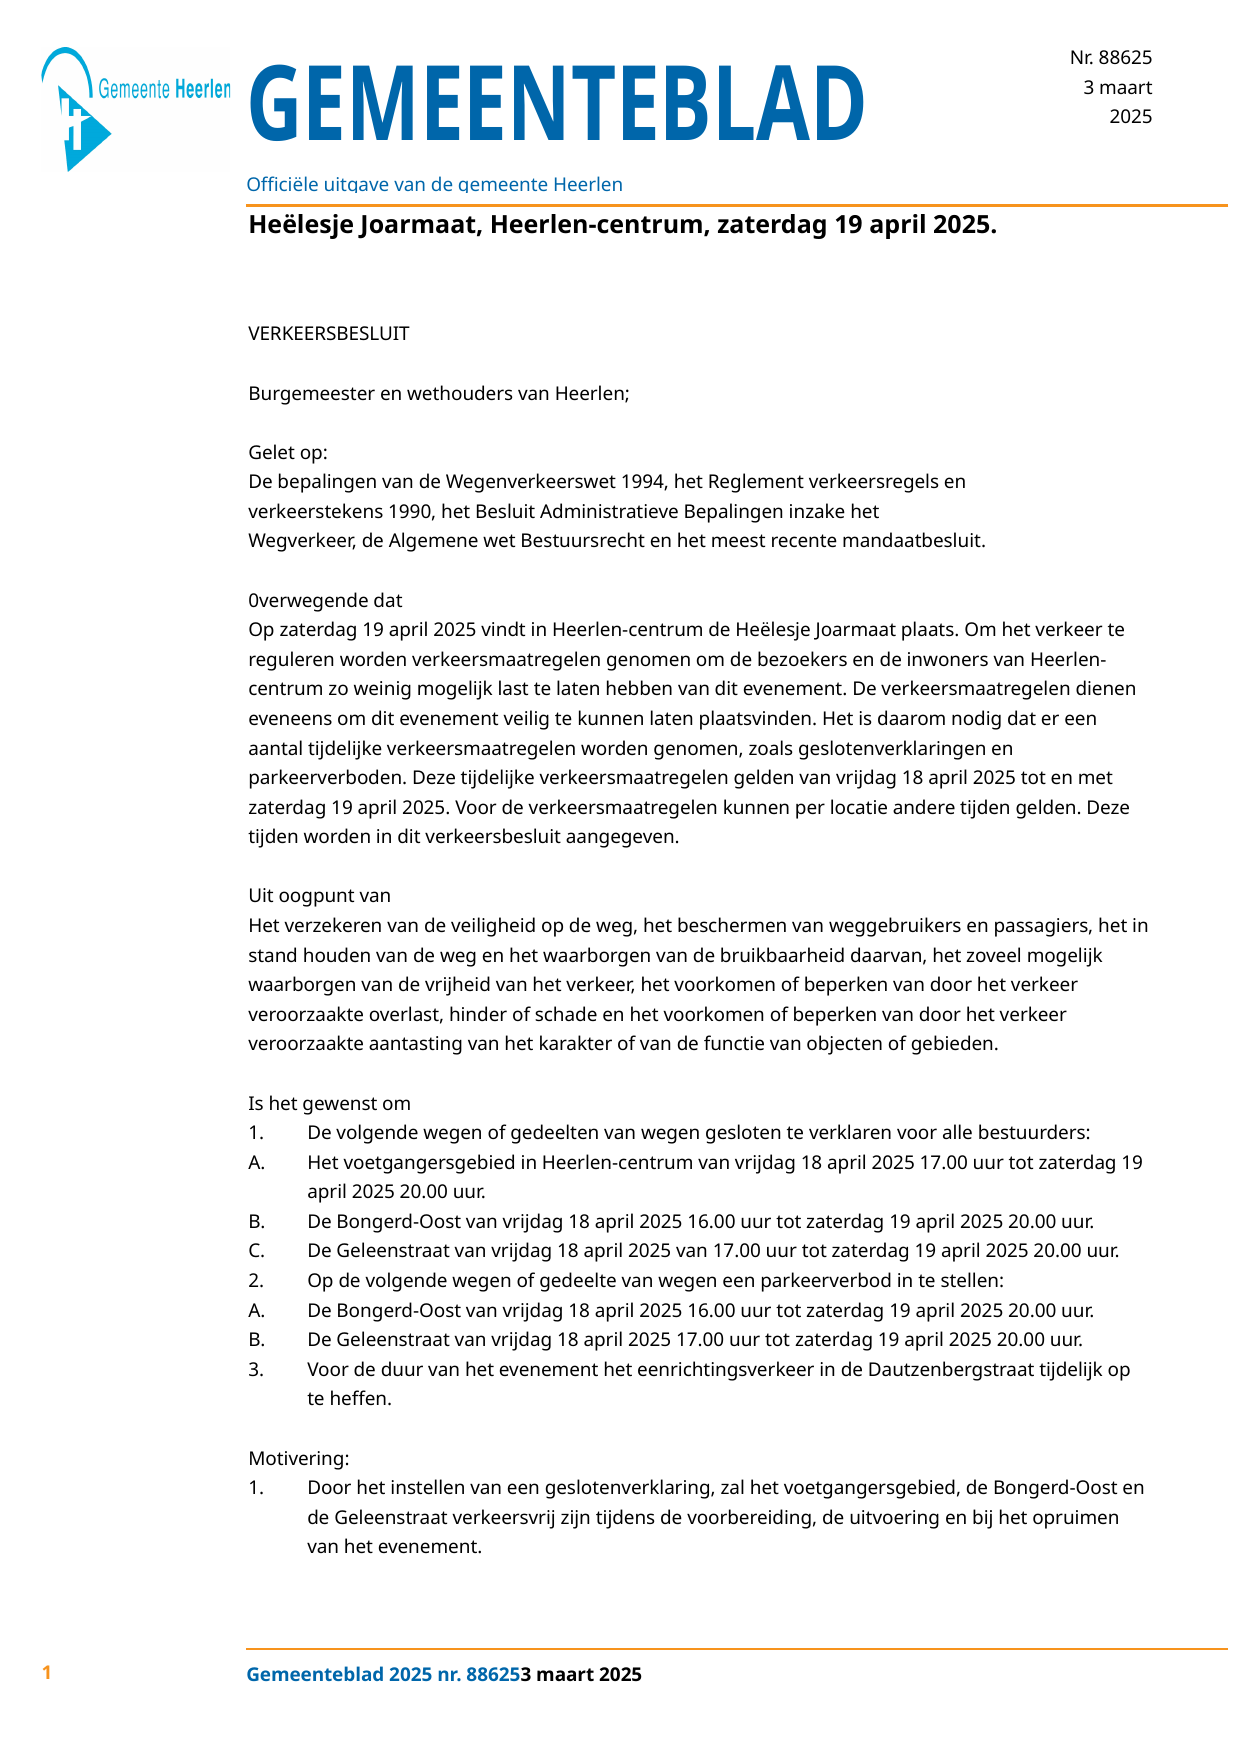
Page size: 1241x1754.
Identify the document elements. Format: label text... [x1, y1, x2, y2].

list Voor de duur van het evenement het eenrichtingsverkeer in de Dautzenbergstraat tijdelijk op te heffen. [248, 1356, 1152, 1411]
text VERKEERSBESLUIT [248, 321, 1152, 346]
text Het verzekeren van de veiligheid op de weg, het beschermen van weggebruikers en passagiers, het in stand houden van de weg en het waarborgen van de bruikbaarheid daarvan, het zoveel mogelijk waarborgen van de vrijheid van het verkeer, het voorkomen of beperken van door het verkeer veroorzaakte overlast, hinder of schade en het voorkomen of beperken van door het verkeer veroorzaakte aantasting van het karakter of van de functie van objecten of gebieden. [248, 912, 1152, 1056]
picture [41, 47, 231, 172]
list De volgende wegen of gedeelten van wegen gesloten te verklaren voor alle bestuurders: [248, 1119, 1152, 1145]
text Op zaterdag 19 april 2025 vindt in Heerlen-centrum de Heëlesje Joarmaat plaats. Om het verkeer te reguleren worden verkeersmaatregelen genomen om de bezoekers en de inwoners van Heerlen-centrum zo weinig mogelijk last te laten hebben van dit evenement. De verkeersmaatregelen dienen eveneens om dit evenement veilig te kunnen laten plaatsvinden. Het is daarom nodig dat er een aantal tijdelijke verkeersmaatregelen worden genomen, zoals geslotenverklaringen en parkeerverboden. Deze tijdelijke verkeersmaatregelen gelden van vrijdag 18 april 2025 tot en met zaterdag 19 april 2025. Voor de verkeersmaatregelen kunnen per locatie andere tijden gelden. Deze tijden worden in dit verkeersbesluit aangegeven. [248, 616, 1152, 849]
text Motivering: [248, 1445, 1152, 1471]
list De Geleenstraat van vrijdag 18 april 2025 17.00 uur tot zaterdag 19 april 2025 20.00 uur. [248, 1326, 1152, 1352]
text verkeerstekens 1990, het Besluit Administratieve Bepalingen inzake het [248, 498, 1152, 524]
text 0verwegende dat [248, 587, 1152, 613]
text Heëlesje Joarmaat, Heerlen-centrum, zaterdag 19 april 2025. [248, 207, 1152, 241]
list Door het instellen van een geslotenverklaring, zal het voetgangersgebied, de Bongerd-Oost en de Geleenstraat verkeersvrij zijn tijdens de voorbereiding, de uitvoering en bij het opruimen van het evenement. [248, 1474, 1152, 1559]
text Gelet op: [248, 439, 1152, 465]
text Is het gewenst om [248, 1090, 1152, 1116]
list Het voetgangersgebied in Heerlen-centrum van vrijdag 18 april 2025 17.00 uur tot zaterdag 19 april 2025 20.00 uur. [248, 1149, 1152, 1204]
list De Geleenstraat van vrijdag 18 april 2025 van 17.00 uur tot zaterdag 19 april 2025 20.00 uur. [248, 1238, 1152, 1263]
list De Bongerd-Oost van vrijdag 18 april 2025 16.00 uur tot zaterdag 19 april 2025 20.00 uur. [248, 1297, 1152, 1323]
text Uit oogpunt van [248, 883, 1152, 908]
picture [41, 47, 59, 70]
text Burgemeester en wethouders van Heerlen; [248, 380, 1152, 406]
text De bepalingen van de Wegenverkeerswet 1994, het Reglement verkeersregels en [248, 468, 1152, 494]
list De Bongerd-Oost van vrijdag 18 april 2025 16.00 uur tot zaterdag 19 april 2025 20.00 uur. [248, 1208, 1152, 1234]
list Op de volgende wegen of gedeelte van wegen een parkeerverbod in te stellen: [248, 1267, 1152, 1293]
text Wegverkeer, de Algemene wet Bestuursrecht en het meest recente mandaatbesluit. [248, 528, 1152, 553]
